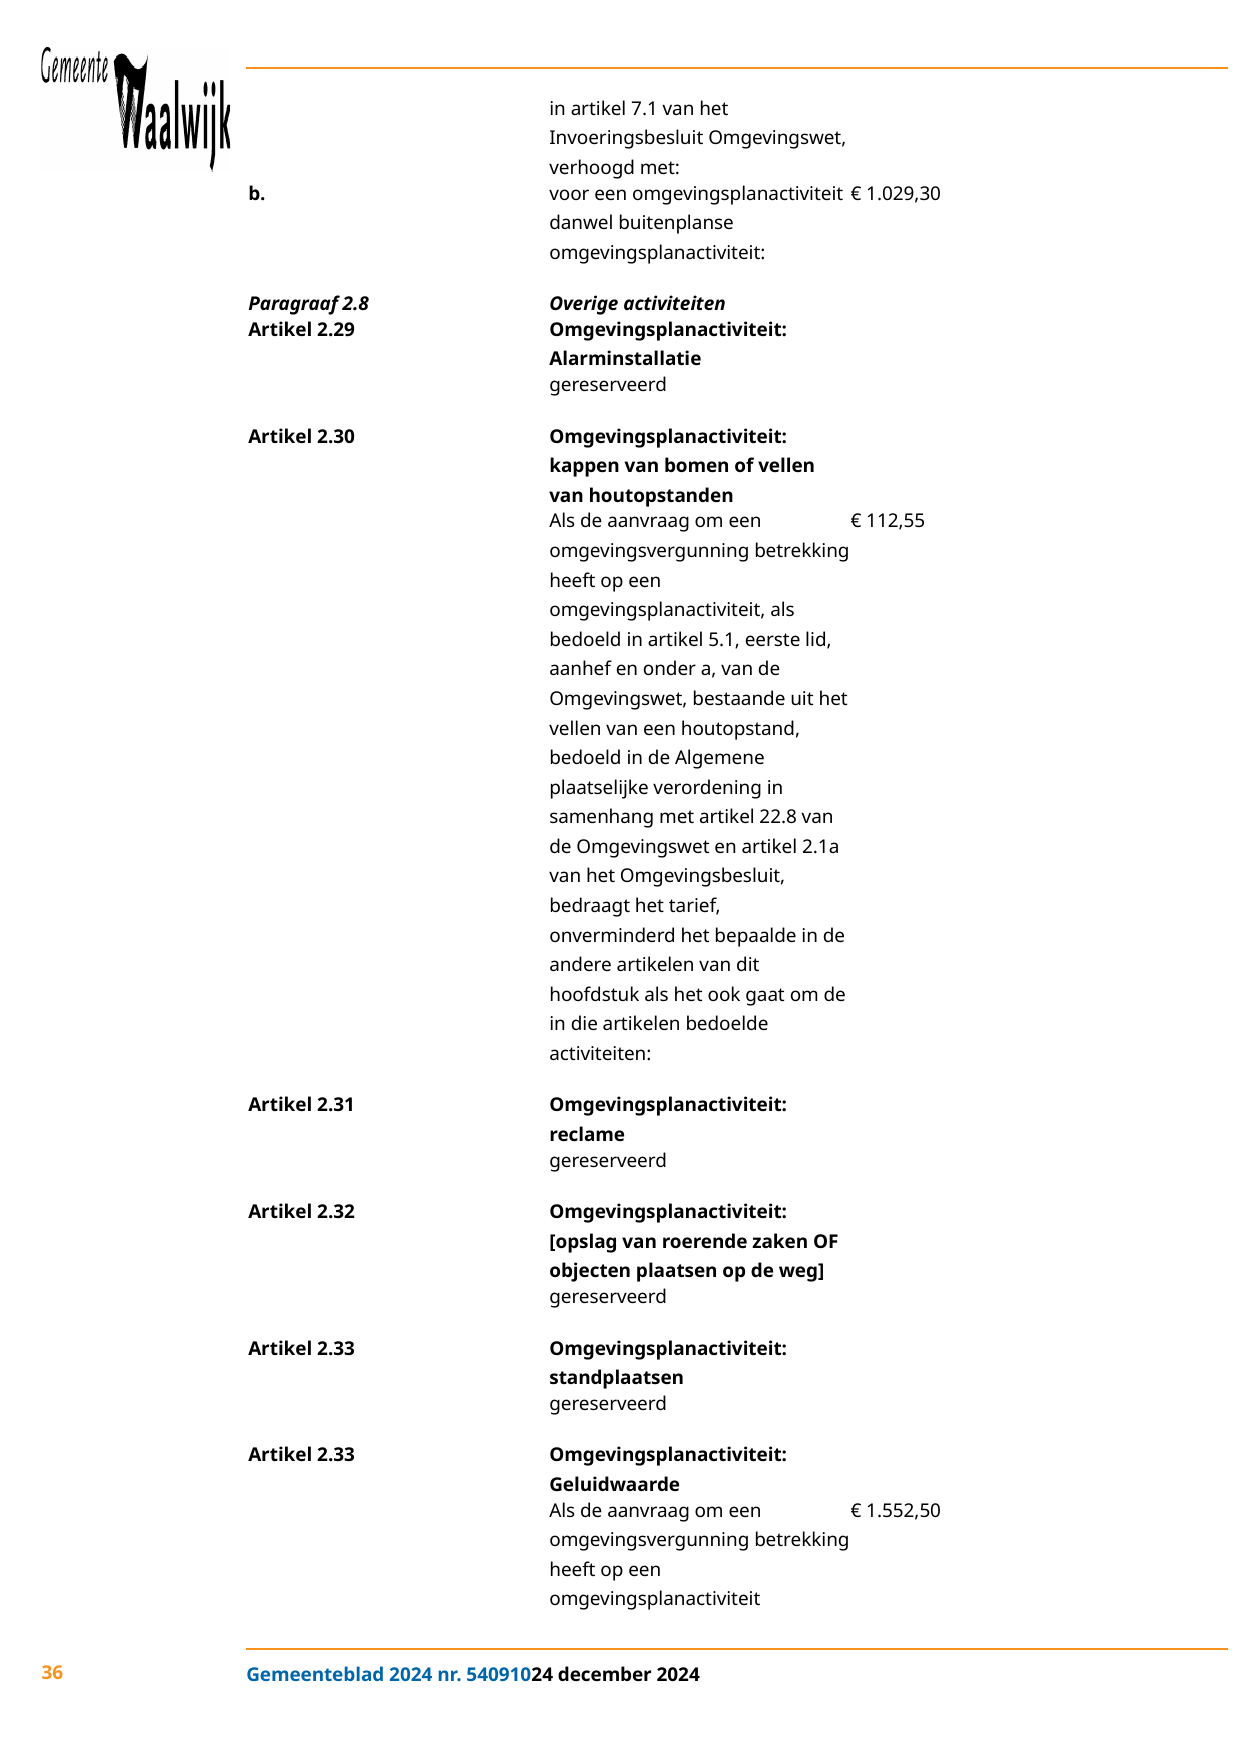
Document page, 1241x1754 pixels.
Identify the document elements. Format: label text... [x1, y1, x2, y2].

table_cell [850, 1066, 1152, 1092]
table_cell [850, 316, 1152, 371]
table_cell [850, 1199, 1152, 1283]
table_cell [248, 1416, 549, 1442]
table_cell [248, 95, 549, 180]
table_cell [248, 1173, 549, 1198]
table_cell in artikel 7.1 van het Invoeringsbesluit Omgevingswet, verhoogd met: [549, 95, 850, 180]
table_cell [850, 423, 1152, 508]
table_cell Overige activiteiten [549, 290, 850, 316]
table_cell Artikel 2.33 [248, 1335, 549, 1390]
table_cell [248, 1066, 549, 1092]
table_cell [850, 1335, 1152, 1390]
table_cell gereserveerd [549, 371, 850, 397]
table_cell [850, 1092, 1152, 1147]
table_cell [850, 1309, 1152, 1335]
table_cell [850, 1173, 1152, 1198]
table_cell [248, 1283, 549, 1309]
table_cell [248, 397, 549, 423]
table_cell [850, 95, 1152, 180]
table_cell [850, 397, 1152, 423]
table_cell Als de aanvraag om een omgevingsvergunning betrekking heeft op een omgevingsplanactiviteit, als bedoeld in artikel 5.1, eerste lid, aanhef en onder a, van de Omgevingswet, bestaande uit het vellen van een houtopstand, bedoeld in de Algemene plaatselijke verordening in samenhang met artikel 22.8 van de Omgevingswet en artikel 2.1a van het Omgevingsbesluit, bedraagt het tarief, onverminderd het bepaalde in de andere artikelen van dit hoofdstuk als het ook gaat om de in die artikelen bedoelde activiteiten: [549, 508, 850, 1066]
table_cell Artikel 2.33 [248, 1442, 549, 1497]
table_cell Omgevingsplanactiviteit: Alarminstallatie [549, 316, 850, 371]
table_cell Omgevingsplanactiviteit: standplaatsen [549, 1335, 850, 1390]
table_cell € 1.029,30 [850, 180, 1152, 264]
table_cell b. [248, 180, 549, 264]
table_cell [850, 1390, 1152, 1416]
table_cell Omgevingsplanactiviteit: [opslag van roerende zaken OF objecten plaatsen op de weg] [549, 1199, 850, 1283]
table_cell [850, 290, 1152, 316]
table_cell Omgevingsplanactiviteit: kappen van bomen of vellen van houtopstanden [549, 423, 850, 508]
table_cell [549, 397, 850, 423]
table_cell [248, 1147, 549, 1173]
table_cell [850, 1147, 1152, 1173]
table_cell [549, 1173, 850, 1198]
table_cell Artikel 2.29 [248, 316, 549, 371]
table_cell [850, 265, 1152, 290]
table_cell Paragraaf 2.8 [248, 290, 549, 316]
table_cell Artikel 2.30 [248, 423, 549, 508]
picture [41, 47, 231, 172]
table_cell [850, 371, 1152, 397]
table_cell voor een omgevingsplanactiviteit danwel buitenplanse omgevingsplanactiviteit: [549, 180, 850, 264]
table_cell Omgevingsplanactiviteit: reclame [549, 1092, 850, 1147]
table_cell Omgevingsplanactiviteit: Geluidwaarde [549, 1442, 850, 1497]
table_cell [248, 1390, 549, 1416]
table_cell [549, 1066, 850, 1092]
table_cell [248, 265, 549, 290]
table_cell [248, 1497, 549, 1611]
table_cell [248, 508, 549, 1066]
table_cell Als de aanvraag om een omgevingsvergunning betrekking heeft op een omgevingsplanactiviteit [549, 1497, 850, 1611]
table_cell [549, 1416, 850, 1442]
table_cell gereserveerd [549, 1390, 850, 1416]
table_cell [850, 1442, 1152, 1497]
table_cell € 1.552,50 [850, 1497, 1152, 1611]
table_cell [850, 1416, 1152, 1442]
table_cell gereserveerd [549, 1283, 850, 1309]
table_cell [248, 371, 549, 397]
table_cell gereserveerd [549, 1147, 850, 1173]
table_cell [549, 265, 850, 290]
table_cell [549, 1309, 850, 1335]
table_cell € 112,55 [850, 508, 1152, 1066]
table_cell [850, 1283, 1152, 1309]
table_cell Artikel 2.31 [248, 1092, 549, 1147]
table_cell Artikel 2.32 [248, 1199, 549, 1283]
table_cell [248, 1309, 549, 1335]
